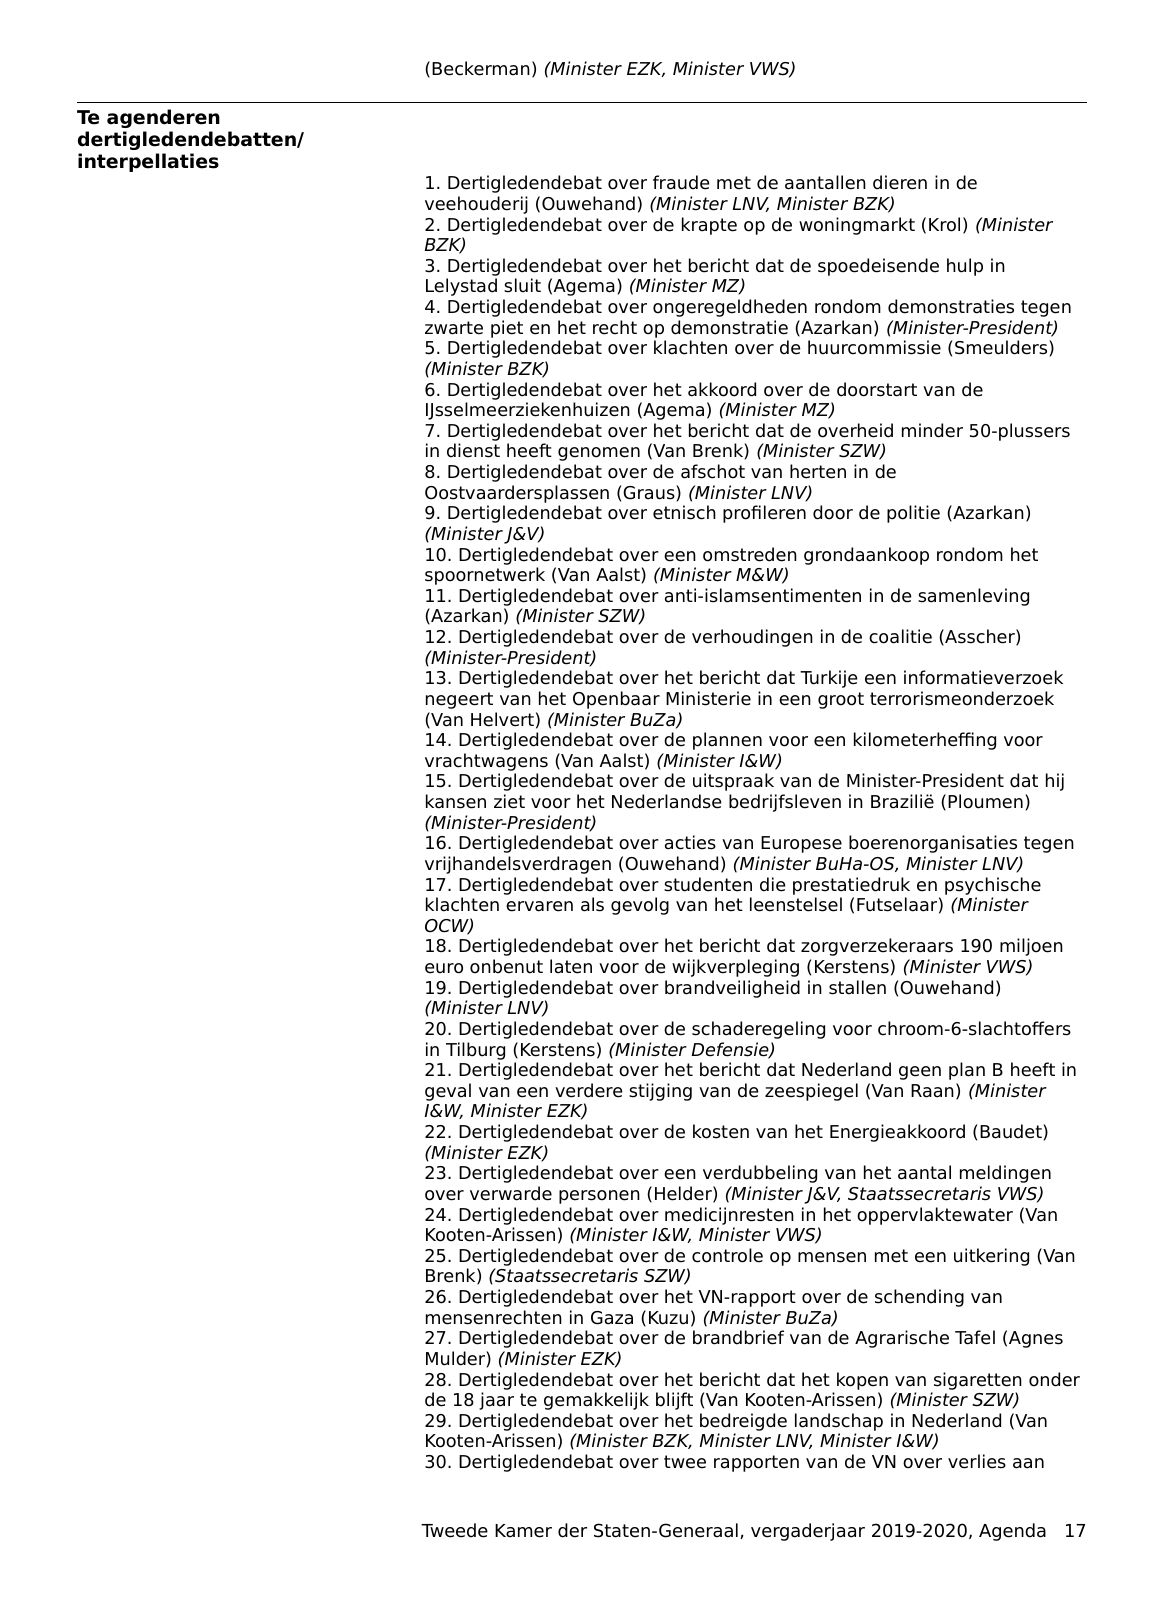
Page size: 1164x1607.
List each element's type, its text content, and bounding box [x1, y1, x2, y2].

table_cell [401, 668, 418, 730]
table_cell [77, 978, 401, 1019]
table_cell [77, 875, 401, 936]
table_cell 7. Dertigledendebat over het bericht dat de overheid minder 50-plussers in dienst heeft genomen (Van Brenk) (Minister SZW) [418, 421, 1087, 462]
table_cell [401, 215, 418, 256]
table_cell [77, 215, 401, 256]
table_cell 12. Dertigledendebat over de verhoudingen in de coalitie (Asscher) (Minister-President) [418, 627, 1087, 668]
table_cell 2. Dertigledendebat over de krapte op de woningmarkt (Krol) (Minister BZK) [418, 215, 1087, 256]
table_cell [77, 668, 401, 730]
table_cell [401, 1287, 418, 1328]
table_cell [401, 1246, 418, 1287]
table_cell 30. Dertigledendebat over twee rapporten van de VN over verlies aan [418, 1452, 1087, 1473]
table_cell 11. Dertigledendebat over anti-islamsentimenten in de samenleving (Azarkan) (Minister SZW) [418, 586, 1087, 627]
table_cell [401, 338, 418, 379]
table_cell [401, 421, 418, 462]
table_cell [77, 730, 401, 771]
table_cell [401, 1411, 418, 1452]
table_cell [77, 338, 401, 379]
table_cell [77, 173, 401, 214]
table_cell [401, 586, 418, 627]
table_cell 27. Dertigledendebat over de brandbrief van de Agrarische Tafel (Agnes Mulder) (Minister EZK) [418, 1328, 1087, 1369]
table_cell [401, 173, 418, 214]
table_cell 4. Dertigledendebat over ongeregeldheden rondom demonstraties tegen zwarte piet en het recht op demonstratie (Azarkan) (Minister-President) [418, 297, 1087, 338]
table_cell [77, 421, 401, 462]
table_cell 25. Dertigledendebat over de controle op mensen met een uitkering (Van Brenk) (Staatssecretaris SZW) [418, 1246, 1087, 1287]
table_cell [401, 380, 418, 421]
table_cell [401, 1163, 418, 1204]
table_cell [401, 1122, 418, 1163]
table_cell [401, 1370, 418, 1411]
table_cell 20. Dertigledendebat over de schaderegeling voor chroom-6-slachtoffers in Tilburg (Kerstens) (Minister Defensie) [418, 1019, 1087, 1060]
table_cell [77, 627, 401, 668]
table_cell 19. Dertigledendebat over brandveiligheid in stallen (Ouwehand) (Minister LNV) [418, 978, 1087, 1019]
table_cell 14. Dertigledendebat over de plannen voor een kilometerheffing voor vrachtwagens (Van Aalst) (Minister I&W) [418, 730, 1087, 771]
table_cell 24. Dertigledendebat over medicijnresten in het oppervlaktewater (Van Kooten-Arissen) (Minister I&W, Minister VWS) [418, 1205, 1087, 1246]
table_cell [77, 1411, 401, 1452]
table_cell [401, 545, 418, 586]
table_cell [77, 380, 401, 421]
table_header [401, 103, 418, 173]
table_cell [401, 1328, 418, 1369]
table_cell 8. Dertigledendebat over de afschot van herten in de Oostvaardersplassen (Graus) (Minister LNV) [418, 462, 1087, 503]
table_cell 22. Dertigledendebat over de kosten van het Energieakkoord (Baudet) (Minister EZK) [418, 1122, 1087, 1163]
table_cell [77, 462, 401, 503]
table_cell [401, 730, 418, 771]
table_cell 26. Dertigledendebat over het VN-rapport over de schending van mensenrechten in Gaza (Kuzu) (Minister BuZa) [418, 1287, 1087, 1328]
table_cell 15. Dertigledendebat over de uitspraak van de Minister-President dat hij kansen ziet voor het Nederlandse bedrijfsleven in Brazilië (Ploumen) (Minister-President) [418, 771, 1087, 833]
table_cell [401, 503, 418, 544]
table_cell [401, 1060, 418, 1122]
table_cell 1. Dertigledendebat over fraude met de aantallen dieren in de veehouderij (Ouwehand) (Minister LNV, Minister BZK) [418, 173, 1087, 214]
table_cell 10. Dertigledendebat over een omstreden grondaankoop rondom het spoornetwerk (Van Aalst) (Minister M&W) [418, 545, 1087, 586]
table_cell [77, 1287, 401, 1328]
table_cell [77, 1163, 401, 1204]
table_cell [401, 1205, 418, 1246]
table_cell 5. Dertigledendebat over klachten over de huurcommissie (Smeulders) (Minister BZK) [418, 338, 1087, 379]
table_cell [77, 1452, 401, 1473]
table_cell [401, 1019, 418, 1060]
table_cell [77, 1019, 401, 1060]
table_cell 3. Dertigledendebat over het bericht dat de spoedeisende hulp in Lelystad sluit (Agema) (Minister MZ) [418, 256, 1087, 297]
table_cell [401, 771, 418, 833]
table_cell [77, 1328, 401, 1369]
table_cell 17. Dertigledendebat over studenten die prestatiedruk en psychische klachten ervaren als gevolg van het leenstelsel (Futselaar) (Minister OCW) [418, 875, 1087, 936]
table_cell 28. Dertigledendebat over het bericht dat het kopen van sigaretten onder de 18 jaar te gemakkelijk blijft (Van Kooten-Arissen) (Minister SZW) [418, 1370, 1087, 1411]
table_cell [401, 462, 418, 503]
table_header Te agenderen dertigledendebatten/ interpellaties [77, 103, 401, 173]
table_cell [77, 833, 401, 874]
table_cell (Beckerman) (Minister EZK, Minister VWS) [418, 59, 1087, 80]
table_cell 29. Dertigledendebat over het bedreigde landschap in Nederland (Van Kooten-Arissen) (Minister BZK, Minister LNV, Minister I&W) [418, 1411, 1087, 1452]
table_cell 9. Dertigledendebat over etnisch profileren door de politie (Azarkan) (Minister J&V) [418, 503, 1087, 544]
table_cell 18. Dertigledendebat over het bericht dat zorgverzekeraars 190 miljoen euro onbenut laten voor de wijkverpleging (Kerstens) (Minister VWS) [418, 936, 1087, 978]
table_cell [77, 59, 401, 80]
table_header [418, 103, 1087, 173]
table_cell [77, 1246, 401, 1287]
table_cell [77, 1060, 401, 1122]
table_cell [77, 1205, 401, 1246]
table_cell [401, 627, 418, 668]
table_cell [77, 771, 401, 833]
table_cell [401, 59, 418, 80]
table_cell [77, 256, 401, 297]
table_cell [77, 503, 401, 544]
table_cell [77, 545, 401, 586]
table_cell 23. Dertigledendebat over een verdubbeling van het aantal meldingen over verwarde personen (Helder) (Minister J&V, Staatssecretaris VWS) [418, 1163, 1087, 1204]
table_cell 16. Dertigledendebat over acties van Europese boerenorganisaties tegen vrijhandelsverdragen (Ouwehand) (Minister BuHa-OS, Minister LNV) [418, 833, 1087, 874]
table_cell [77, 1122, 401, 1163]
table_cell [401, 833, 418, 874]
table_cell [401, 936, 418, 978]
table_cell [401, 256, 418, 297]
table_cell [401, 875, 418, 936]
table_cell 13. Dertigledendebat over het bericht dat Turkije een informatieverzoek negeert van het Openbaar Ministerie in een groot terrorismeonderzoek (Van Helvert) (Minister BuZa) [418, 668, 1087, 730]
table_cell 21. Dertigledendebat over het bericht dat Nederland geen plan B heeft in geval van een verdere stijging van de zeespiegel (Van Raan) (Minister I&W, Minister EZK) [418, 1060, 1087, 1122]
table_cell [77, 936, 401, 978]
table_cell [77, 297, 401, 338]
table_cell [401, 1452, 418, 1473]
table_cell [401, 978, 418, 1019]
table_cell [401, 297, 418, 338]
table_cell [77, 1370, 401, 1411]
table_cell 6. Dertigledendebat over het akkoord over de doorstart van de IJsselmeerziekenhuizen (Agema) (Minister MZ) [418, 380, 1087, 421]
table_cell [77, 586, 401, 627]
